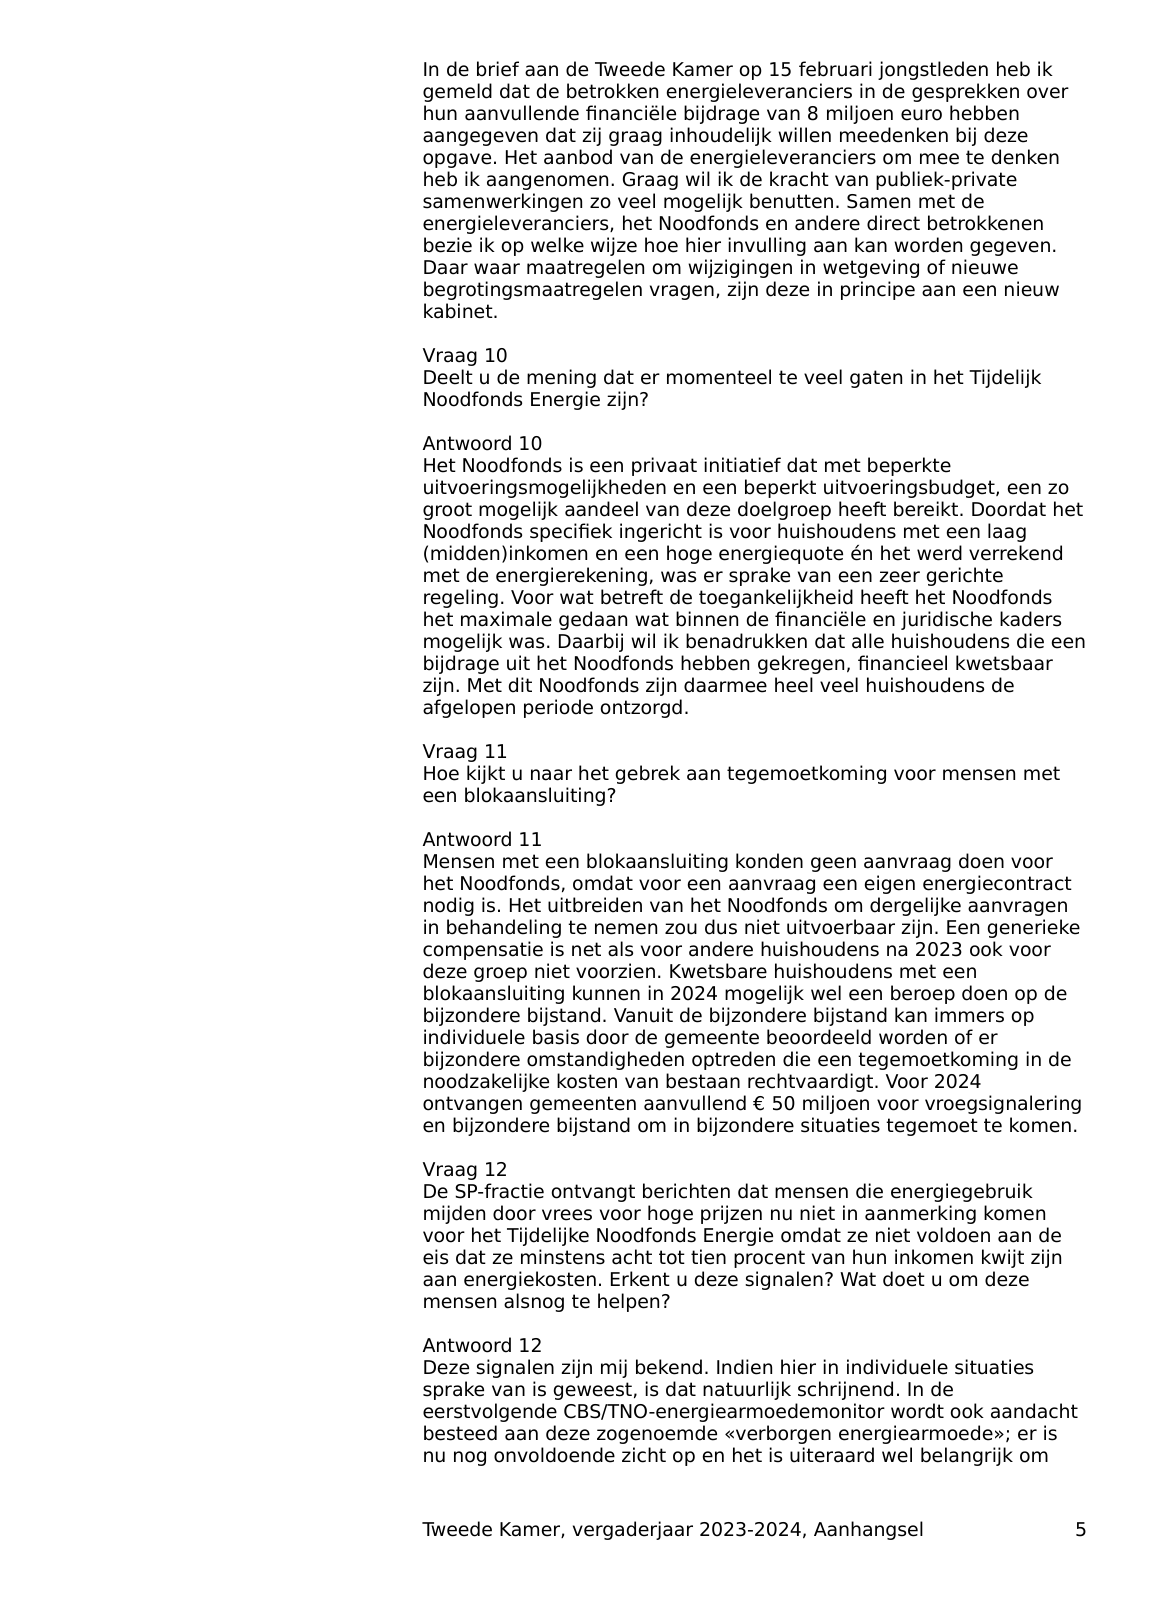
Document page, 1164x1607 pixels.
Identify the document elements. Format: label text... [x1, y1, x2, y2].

text Vraag 10 [422, 345, 1087, 367]
text In de brief aan de Tweede Kamer op 15 februari jongstleden heb ik gemeld dat de betrokken energieleveranciers in de gesprekken over hun aanvullende financiële bijdrage van 8 miljoen euro hebben aangegeven dat zij graag inhoudelijk willen meedenken bij deze opgave. Het aanbod van de energieleveranciers om mee te denken heb ik aangenomen. Graag wil ik de kracht van publiek-private samenwerkingen zo veel mogelijk benutten. Samen met de energieleveranciers, het Noodfonds en andere direct betrokkenen bezie ik op welke wijze hoe hier invulling aan kan worden gegeven. Daar waar maatregelen om wijzigingen in wetgeving of nieuwe begrotingsmaatregelen vragen, zijn deze in principe aan een nieuw kabinet. [422, 59, 1087, 323]
text Het Noodfonds is een privaat initiatief dat met beperkte uitvoeringsmogelijkheden en een beperkt uitvoeringsbudget, een zo groot mogelijk aandeel van deze doelgroep heeft bereikt. Doordat het Noodfonds specifiek ingericht is voor huishoudens met een laag (midden)inkomen en een hoge energiequote én het werd verrekend met de energierekening, was er sprake van een zeer gerichte regeling. Voor wat betreft de toegankelijkheid heeft het Noodfonds het maximale gedaan wat binnen de financiële en juridische kaders mogelijk was. Daarbij wil ik benadrukken dat alle huishoudens die een bijdrage uit het Noodfonds hebben gekregen, financieel kwetsbaar zijn. Met dit Noodfonds zijn daarmee heel veel huishoudens de afgelopen periode ontzorgd. [422, 455, 1087, 719]
text Vraag 12 [422, 1159, 1087, 1181]
text Deelt u de mening dat er momenteel te veel gaten in het Tijdelijk Noodfonds Energie zijn? [422, 367, 1087, 411]
text Vraag 11 [422, 741, 1087, 763]
text Antwoord 12 [422, 1335, 1087, 1357]
text Deze signalen zijn mij bekend. Indien hier in individuele situaties sprake van is geweest, is dat natuurlijk schrijnend. In de eerstvolgende CBS/TNO-energiearmoedemonitor wordt ook aandacht besteed aan deze zogenoemde «verborgen energiearmoede»; er is nu nog onvoldoende zicht op en het is uiteraard wel belangrijk om [422, 1357, 1087, 1467]
text Mensen met een blokaansluiting konden geen aanvraag doen voor het Noodfonds, omdat voor een aanvraag een eigen energiecontract nodig is. Het uitbreiden van het Noodfonds om dergelijke aanvragen in behandeling te nemen zou dus niet uitvoerbaar zijn. Een generieke compensatie is net als voor andere huishoudens na 2023 ook voor deze groep niet voorzien. Kwetsbare huishoudens met een blokaansluiting kunnen in 2024 mogelijk wel een beroep doen op de bijzondere bijstand. Vanuit de bijzondere bijstand kan immers op individuele basis door de gemeente beoordeeld worden of er bijzondere omstandigheden optreden die een tegemoetkoming in de noodzakelijke kosten van bestaan rechtvaardigt. Voor 2024 ontvangen gemeenten aanvullend € 50 miljoen voor vroegsignalering en bijzondere bijstand om in bijzondere situaties tegemoet te komen. [422, 851, 1087, 1137]
text Hoe kijkt u naar het gebrek aan tegemoetkoming voor mensen met een blokaansluiting? [422, 763, 1087, 807]
text De SP-fractie ontvangt berichten dat mensen die energiegebruik mijden door vrees voor hoge prijzen nu niet in aanmerking komen voor het Tijdelijke Noodfonds Energie omdat ze niet voldoen aan de eis dat ze minstens acht tot tien procent van hun inkomen kwijt zijn aan energiekosten. Erkent u deze signalen? Wat doet u om deze mensen alsnog te helpen? [422, 1181, 1087, 1313]
text Antwoord 10 [422, 433, 1087, 455]
text Antwoord 11 [422, 829, 1087, 851]
